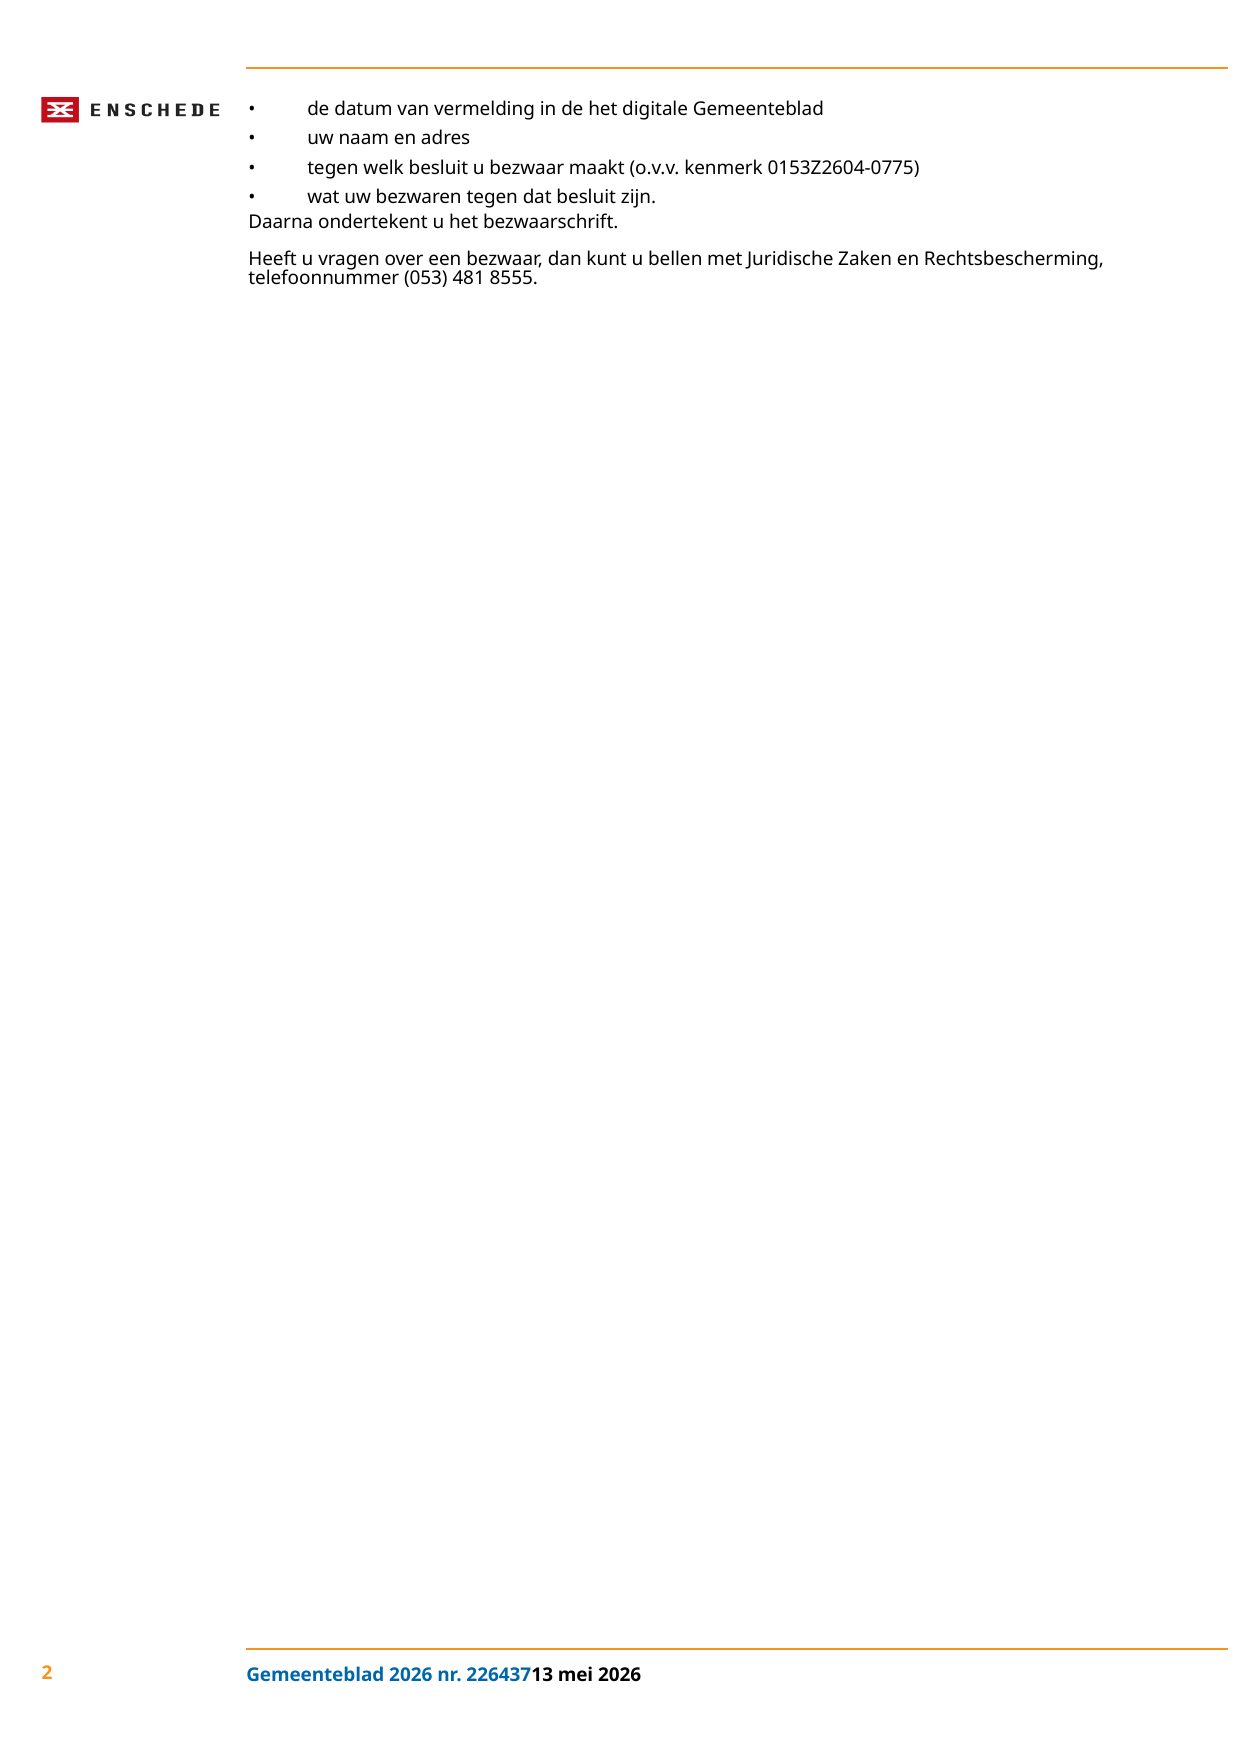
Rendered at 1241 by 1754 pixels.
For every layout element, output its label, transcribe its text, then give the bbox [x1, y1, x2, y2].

list de datum van vermelding in de het digitale Gemeenteblad [248, 95, 1152, 121]
text Daarna ondertekent u het bezwaarschrift. [248, 213, 1152, 232]
list tegen welk besluit u bezwaar maakt (o.v.v. kenmerk 0153Z2604-0775) [248, 154, 1152, 180]
list uw naam en adres [248, 124, 1152, 150]
text Heeft u vragen over een bezwaar, dan kunt u bellen met Juridische Zaken en Rechtsbescherming, telefoonnummer (053) 481 8555. [248, 250, 1152, 289]
picture [41, 47, 231, 172]
list wat uw bezwaren tegen dat besluit zijn. [248, 183, 1152, 209]
